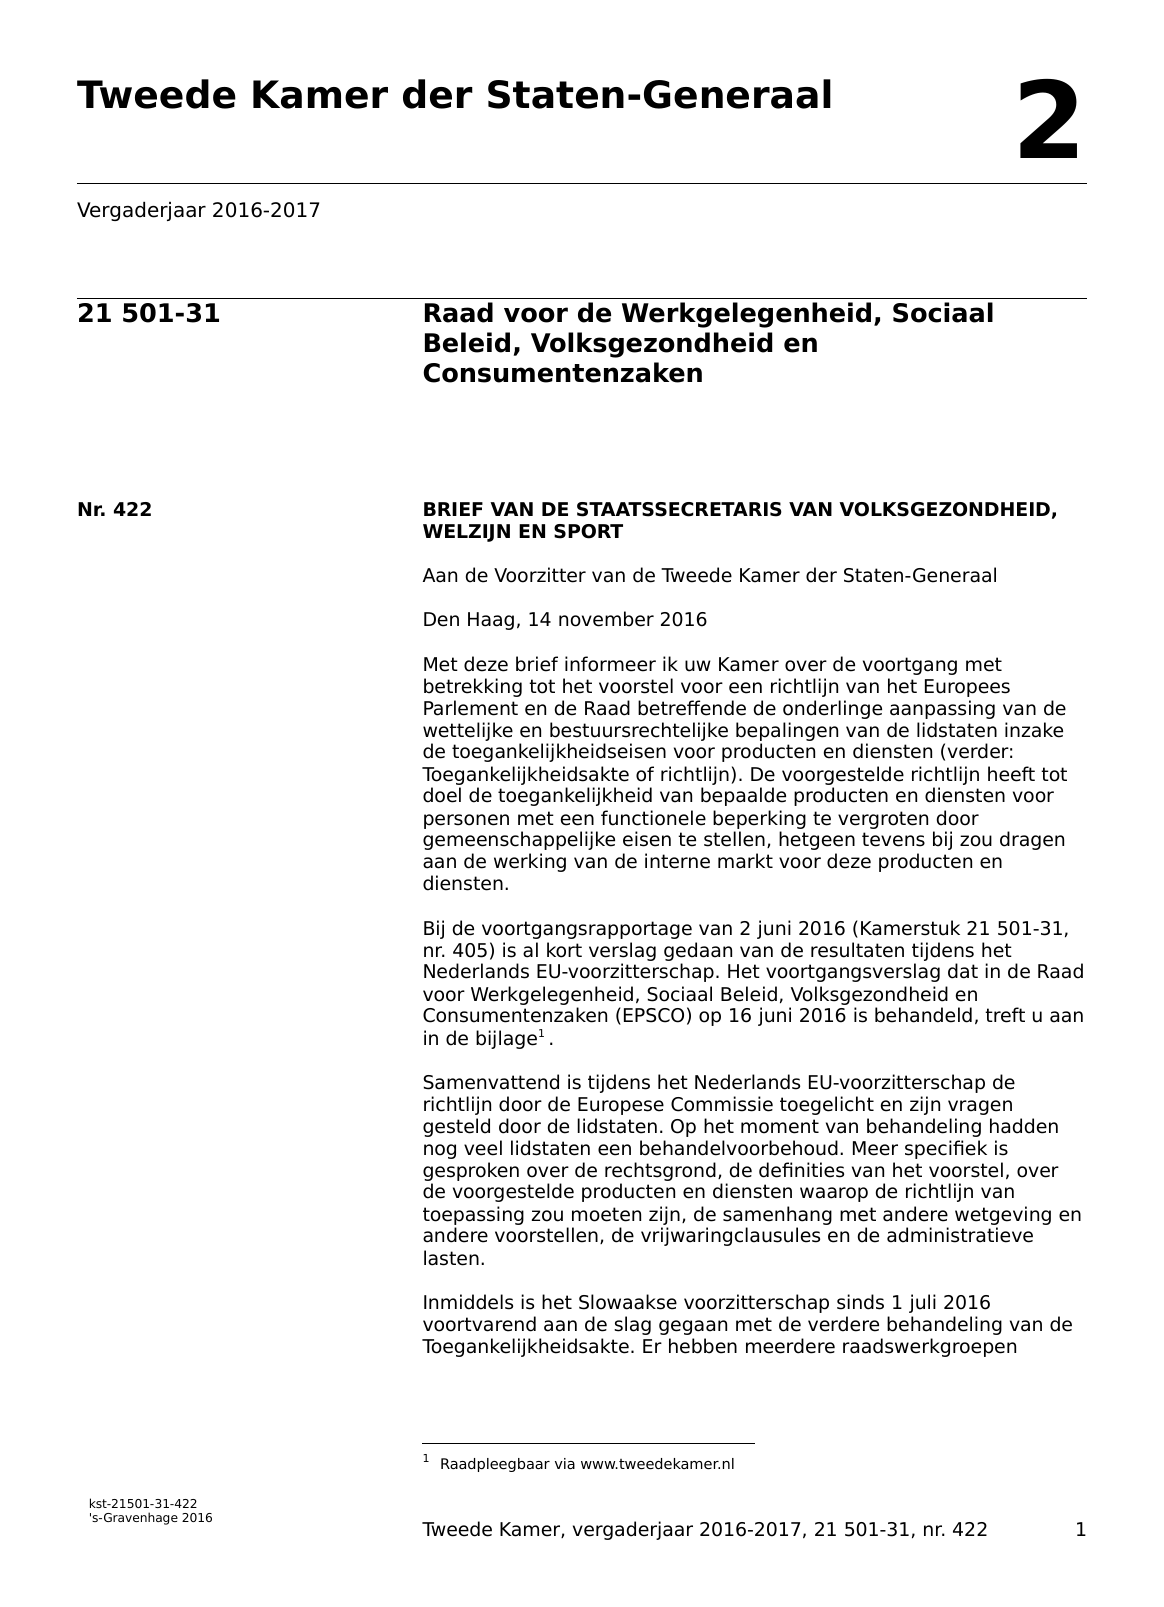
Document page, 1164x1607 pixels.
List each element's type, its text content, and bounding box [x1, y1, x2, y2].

text Met deze brief informeer ik uw Kamer over de voortgang met betrekking tot het voorstel voor een richtlijn van het Europees Parlement en de Raad betreffende de onderlinge aanpassing van de wettelijke en bestuursrechtelijke bepalingen van de lidstaten inzake de toegankelijkheidseisen voor producten en diensten (verder: Toegankelijkheidsakte of richtlijn). De voorgestelde richtlijn heeft tot doel de toegankelijkheid van bepaalde producten en diensten voor personen met een functionele beperking te vergroten door gemeenschappelijke eisen te stellen, hetgeen tevens bij zou dragen aan de werking van de interne markt voor deze producten en diensten. [422, 653, 1087, 895]
subtitle Nr. 422 BRIEF VAN DE STAATSSECRETARIS VAN VOLKSGEZONDHEID, WELZIJN EN SPORT [77, 499, 1087, 543]
text Raadpleegbaar via www.tweedekamer.nl [422, 1452, 1087, 1474]
table_cell Vergaderjaar 2016-2017 [77, 184, 1087, 298]
table_header Tweede Kamer der Staten-Generaal [77, 59, 886, 183]
text 's-Gravenhage 2016 [88, 1511, 323, 1525]
subtitle 21 501-31 Raad voor de Werkgelegenheid, Sociaal Beleid, Volksgezondheid en Consumentenzaken [77, 299, 1087, 388]
text Bij de voortgangsrapportage van 2 juni 2016 (Kamerstuk 21 501-31, nr. 405) is al kort verslag gedaan van de resultaten tijdens het Nederlands EU-voorzitterschap. Het voortgangsverslag dat in de Raad voor Werkgelegenheid, Sociaal Beleid, Volksgezondheid en Consumentenzaken (EPSCO) op 16 juni 2016 is behandeld, treft u aan in de bijlage. [422, 917, 1087, 1049]
text Samenvattend is tijdens het Nederlands EU-voorzitterschap de richtlijn door de Europese Commissie toegelicht en zijn vragen gesteld door de lidstaten. Op het moment van behandeling hadden nog veel lidstaten een behandelvoorbehoud. Meer specifiek is gesproken over de rechtsgrond, de definities van het voorstel, over de voorgestelde producten en diensten waarop de richtlijn van toepassing zou moeten zijn, de samenhang met andere wetgeving en andere voorstellen, de vrijwaringclausules en de administratieve lasten. [422, 1072, 1087, 1269]
text Aan de Voorzitter van de Tweede Kamer der Staten-Generaal [422, 565, 1087, 587]
table_header 2 [886, 59, 1087, 183]
text Inmiddels is het Slowaakse voorzitterschap sinds 1 juli 2016 voortvarend aan de slag gegaan met de verdere behandeling van de Toegankelijkheidsakte. Er hebben meerdere raadswerkgroepen [422, 1292, 1087, 1357]
text kst-21501-31-422 [88, 1497, 323, 1511]
text Den Haag, 14 november 2016 [422, 609, 1087, 631]
